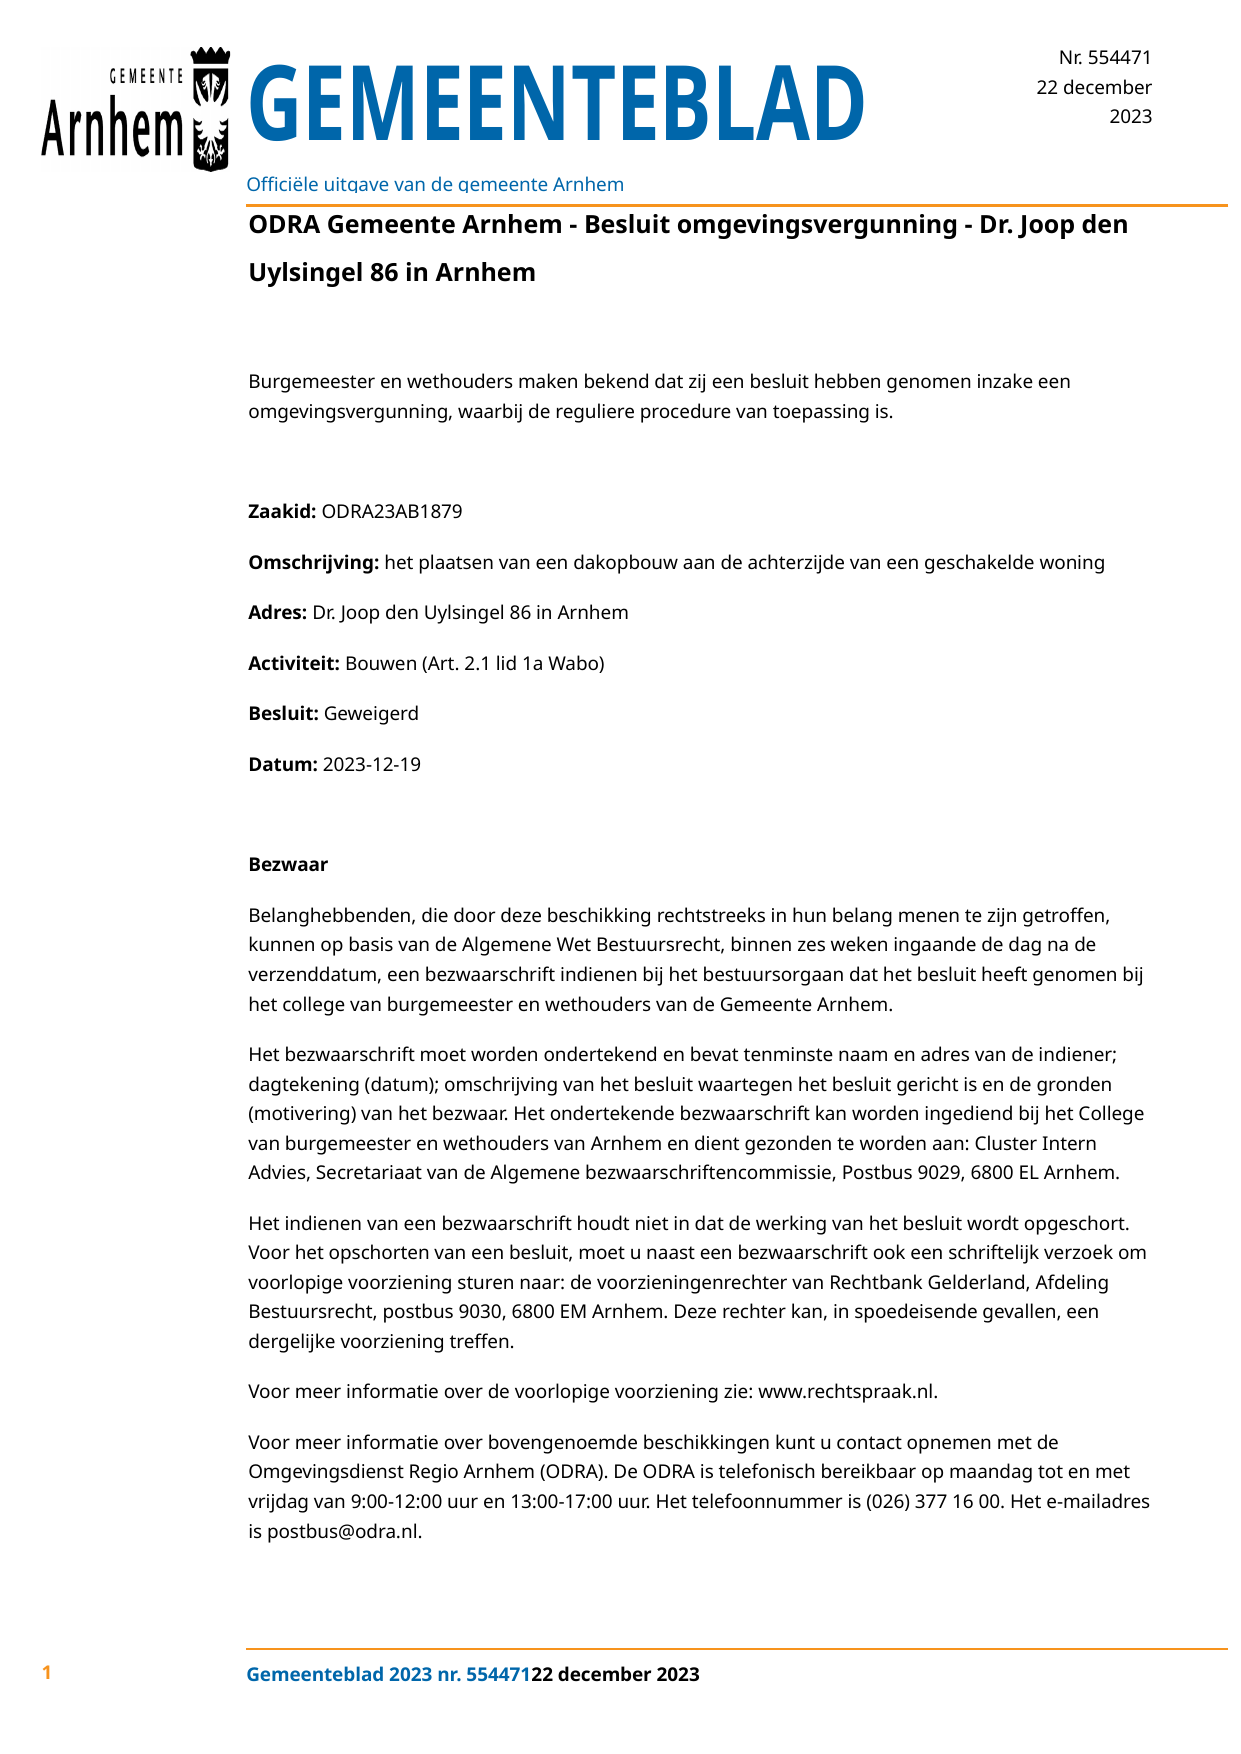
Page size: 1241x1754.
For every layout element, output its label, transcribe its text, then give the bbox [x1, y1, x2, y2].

text Voor meer informatie over bovengenoemde beschikkingen kunt u contact opnemen met de Omgevingsdienst Regio Arnhem (ODRA). De ODRA is telefonisch bereikbaar op maandag tot en met vrijdag van 9:00-12:00 uur en 13:00-17:00 uur. Het telefoonnummer is (026) 377 16 00. Het e-mailadres is postbus@odra.nl. [248, 1429, 1152, 1544]
text Burgemeester en wethouders maken bekend dat zij een besluit hebben genomen inzake een omgevingsvergunning, waarbij de reguliere procedure van toepassing is. [248, 368, 1152, 424]
text Zaakid: ODRA23AB1879 [248, 499, 1152, 524]
text Voor meer informatie over de voorlopige voorziening zie: www.rechtspraak.nl. [248, 1379, 1152, 1404]
text Activiteit: Bouwen (Art. 2.1 lid 1a Wabo) [248, 650, 1152, 676]
text Het indienen van een bezwaarschrift houdt niet in dat de werking van het besluit wordt opgeschort. Voor het opschorten van een besluit, moet u naast een bezwaarschrift ook een schriftelijk verzoek om voorlopige voorziening sturen naar: de voorzieningenrechter van Rechtbank Gelderland, Afdeling Bestuursrecht, postbus 9030, 6800 EM Arnhem. Deze rechter kan, in spoedeisende gevallen, een dergelijke voorziening treffen. [248, 1210, 1152, 1354]
text Omschrijving: het plaatsen van een dakopbouw aan de achterzijde van een geschakelde woning [248, 549, 1152, 575]
text Belanghebbenden, die door deze beschikking rechtstreeks in hun belang menen te zijn getroffen, kunnen op basis van de Algemene Wet Bestuursrecht, binnen zes weken ingaande de dag na de verzenddatum, een bezwaarschrift indienen bij het bestuursorgaan dat het besluit heeft genomen bij het college van burgemeester en wethouders van de Gemeente Arnhem. [248, 902, 1152, 1017]
picture [41, 47, 231, 172]
text Bezwaar [248, 852, 1152, 877]
text Besluit: Geweigerd [248, 700, 1152, 726]
text Adres: Dr. Joop den Uylsingel 86 in Arnhem [248, 599, 1152, 625]
text Het bezwaarschrift moet worden ondertekend en bevat tenminste naam en adres van de indiener; dagtekening (datum); omschrijving van het besluit waartegen het besluit gericht is en de gronden (motivering) van het bezwaar. Het ondertekende bezwaarschrift kan worden ingediend bij het College van burgemeester en wethouders van Arnhem en dient gezonden te worden aan: Cluster Intern Advies, Secretariaat van de Algemene bezwaarschriftencommissie, Postbus 9029, 6800 EL Arnhem. [248, 1041, 1152, 1185]
text Datum: 2023-12-19 [248, 751, 1152, 777]
text ODRA Gemeente Arnhem - Besluit omgevingsvergunning - Dr. Joop den Uylsingel 86 in Arnhem [248, 207, 1152, 288]
